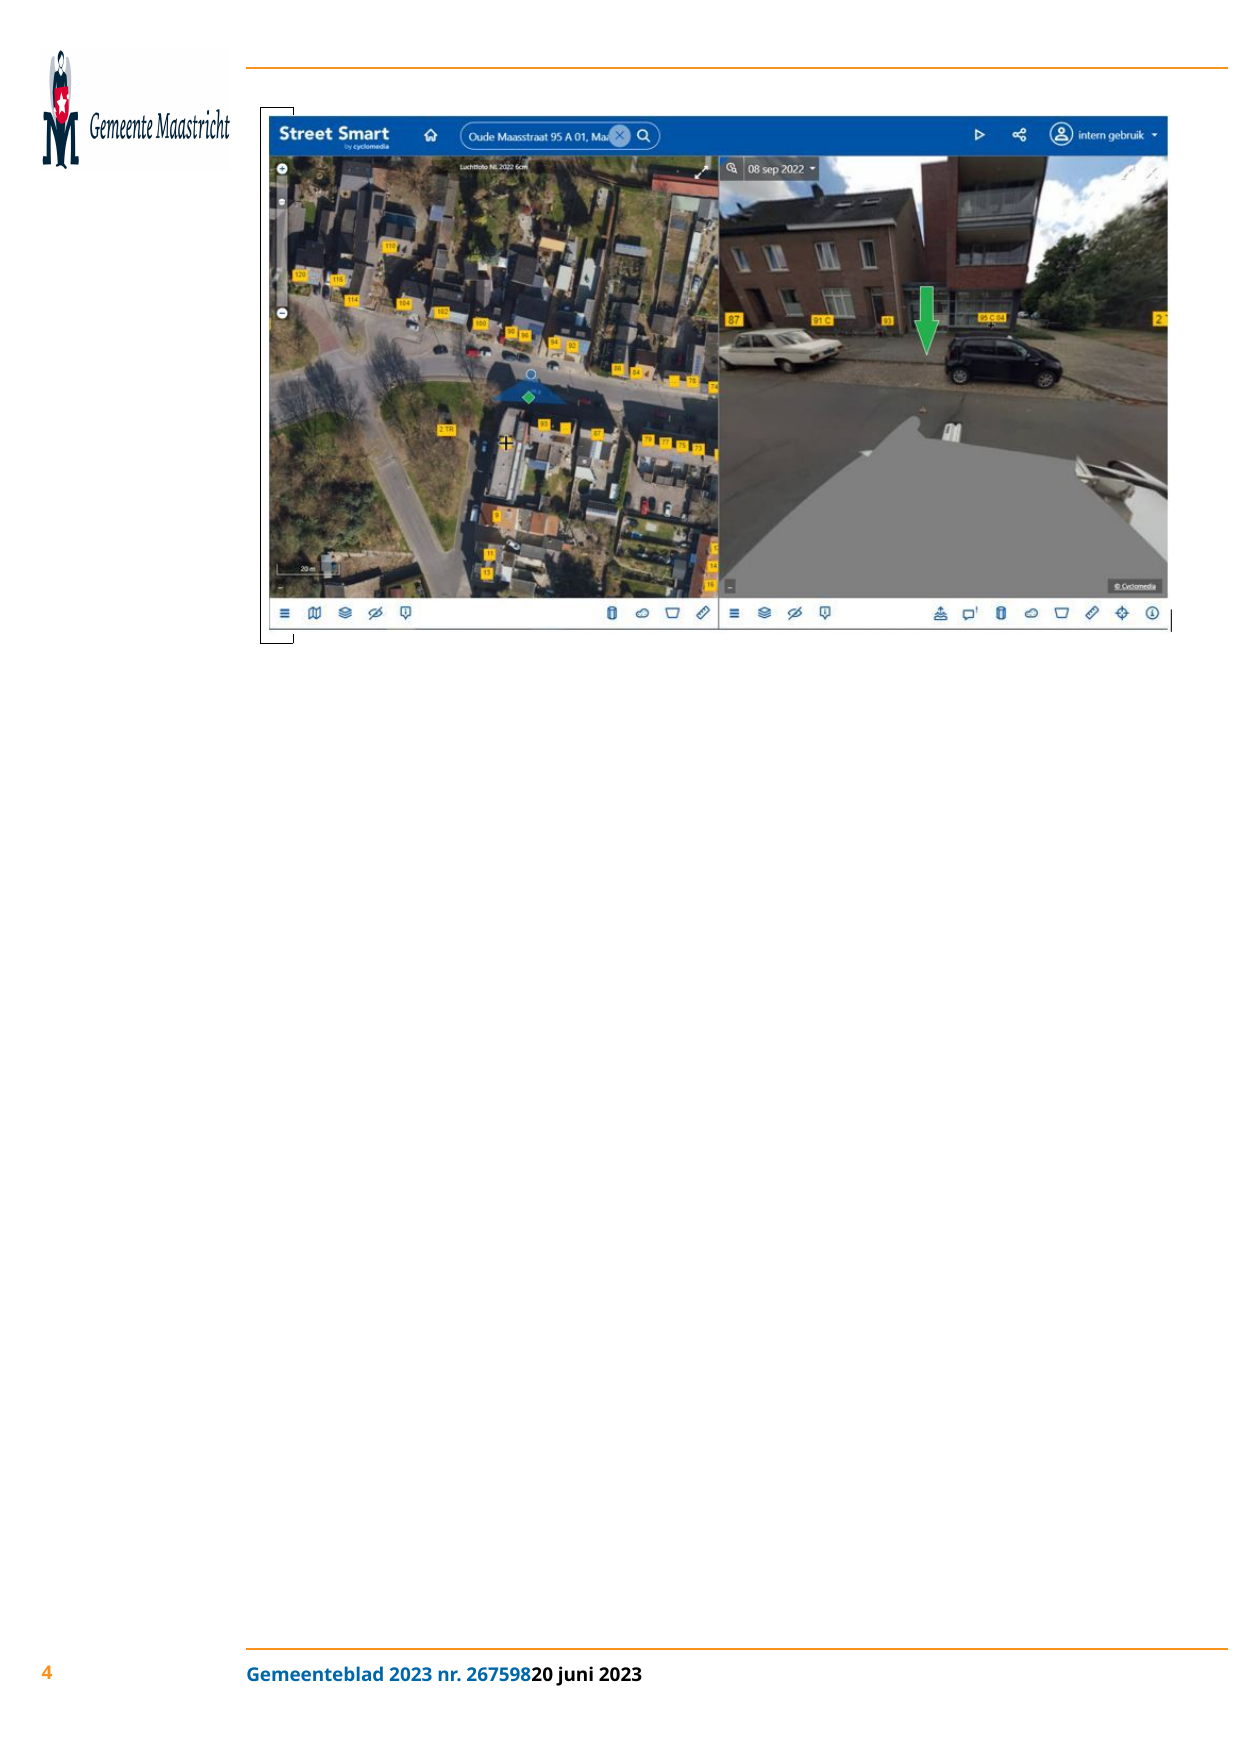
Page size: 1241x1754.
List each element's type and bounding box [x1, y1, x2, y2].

picture [268, 115, 1173, 634]
picture [41, 47, 231, 172]
